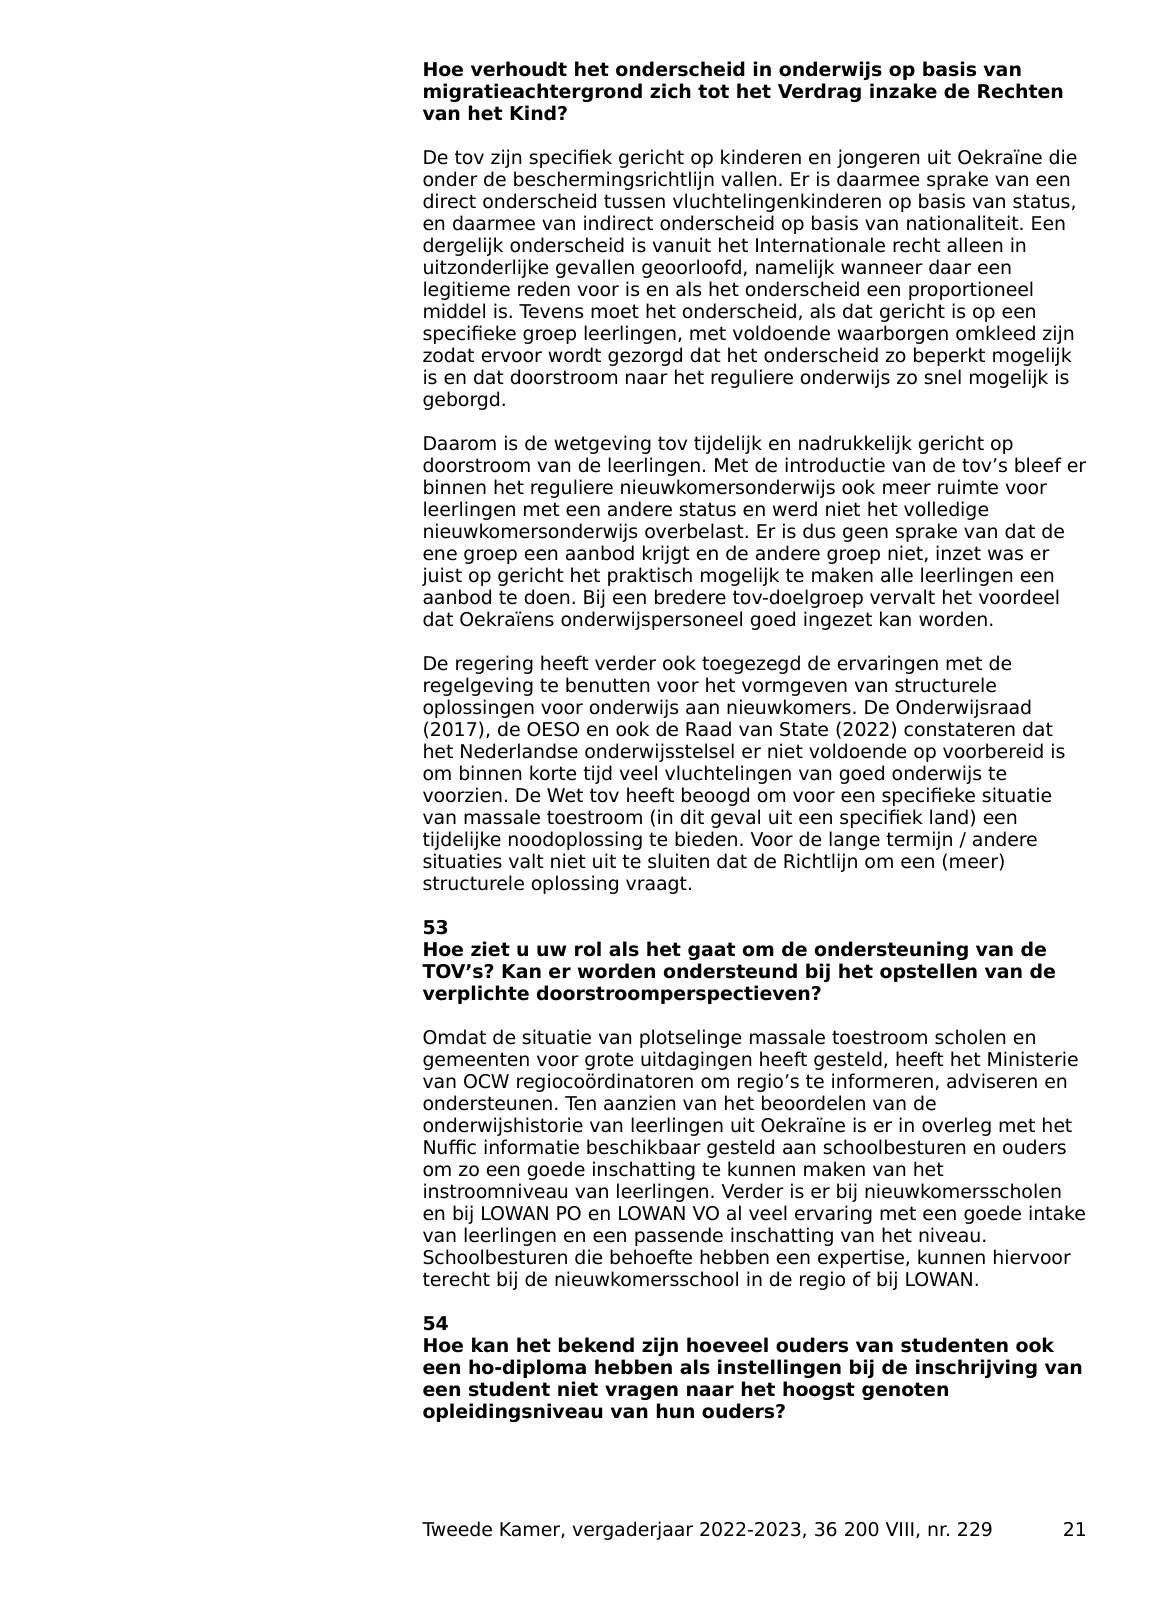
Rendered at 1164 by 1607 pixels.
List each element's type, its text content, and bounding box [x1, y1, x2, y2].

text Omdat de situatie van plotselinge massale toestroom scholen en gemeenten voor grote uitdagingen heeft gesteld, heeft het Ministerie van OCW regiocoördinatoren om regio’s te informeren, adviseren en ondersteunen. Ten aanzien van het beoordelen van de onderwijshistorie van leerlingen uit Oekraïne is er in overleg met het Nuffic informatie beschikbaar gesteld aan schoolbesturen en ouders om zo een goede inschatting te kunnen maken van het instroomniveau van leerlingen. Verder is er bij nieuwkomersscholen en bij LOWAN PO en LOWAN VO al veel ervaring met een goede intake van leerlingen en een passende inschatting van het niveau. Schoolbesturen die behoefte hebben een expertise, kunnen hiervoor terecht bij de nieuwkomersschool in de regio of bij LOWAN. [422, 1027, 1087, 1291]
text Daarom is de wetgeving tov tijdelijk en nadrukkelijk gericht op doorstroom van de leerlingen. Met de introductie van de tov’s bleef er binnen het reguliere nieuwkomersonderwijs ook meer ruimte voor leerlingen met een andere status en werd niet het volledige nieuwkomersonderwijs overbelast. Er is dus geen sprake van dat de ene groep een aanbod krijgt en de andere groep niet, inzet was er juist op gericht het praktisch mogelijk te maken alle leerlingen een aanbod te doen. Bij een bredere tov-doelgroep vervalt het voordeel dat Oekraïens onderwijspersoneel goed ingezet kan worden. [422, 433, 1087, 631]
text 53 [422, 917, 1087, 939]
text Hoe kan het bekend zijn hoeveel ouders van studenten ook een ho-diploma hebben als instellingen bij de inschrijving van een student niet vragen naar het hoogst genoten opleidingsniveau van hun ouders? [422, 1335, 1087, 1423]
text De tov zijn specifiek gericht op kinderen en jongeren uit Oekraïne die onder de beschermingsrichtlijn vallen. Er is daarmee sprake van een direct onderscheid tussen vluchtelingenkinderen op basis van status, en daarmee van indirect onderscheid op basis van nationaliteit. Een dergelijk onderscheid is vanuit het Internationale recht alleen in uitzonderlijke gevallen geoorloofd, namelijk wanneer daar een legitieme reden voor is en als het onderscheid een proportioneel middel is. Tevens moet het onderscheid, als dat gericht is op een specifieke groep leerlingen, met voldoende waarborgen omkleed zijn zodat ervoor wordt gezorgd dat het onderscheid zo beperkt mogelijk is en dat doorstroom naar het reguliere onderwijs zo snel mogelijk is geborgd. [422, 147, 1087, 411]
text 54 [422, 1313, 1087, 1335]
text De regering heeft verder ook toegezegd de ervaringen met de regelgeving te benutten voor het vormgeven van structurele oplossingen voor onderwijs aan nieuwkomers. De Onderwijsraad (2017), de OESO en ook de Raad van State (2022) constateren dat het Nederlandse onderwijsstelsel er niet voldoende op voorbereid is om binnen korte tijd veel vluchtelingen van goed onderwijs te voorzien. De Wet tov heeft beoogd om voor een specifieke situatie van massale toestroom (in dit geval uit een specifiek land) een tijdelijke noodoplossing te bieden. Voor de lange termijn / andere situaties valt niet uit te sluiten dat de Richtlijn om een (meer) structurele oplossing vraagt. [422, 653, 1087, 895]
text Hoe ziet u uw rol als het gaat om de ondersteuning van de TOV’s? Kan er worden ondersteund bij het opstellen van de verplichte doorstroomperspectieven? [422, 939, 1087, 1005]
text Hoe verhoudt het onderscheid in onderwijs op basis van migratieachtergrond zich tot het Verdrag inzake de Rechten van het Kind? [422, 59, 1087, 125]
